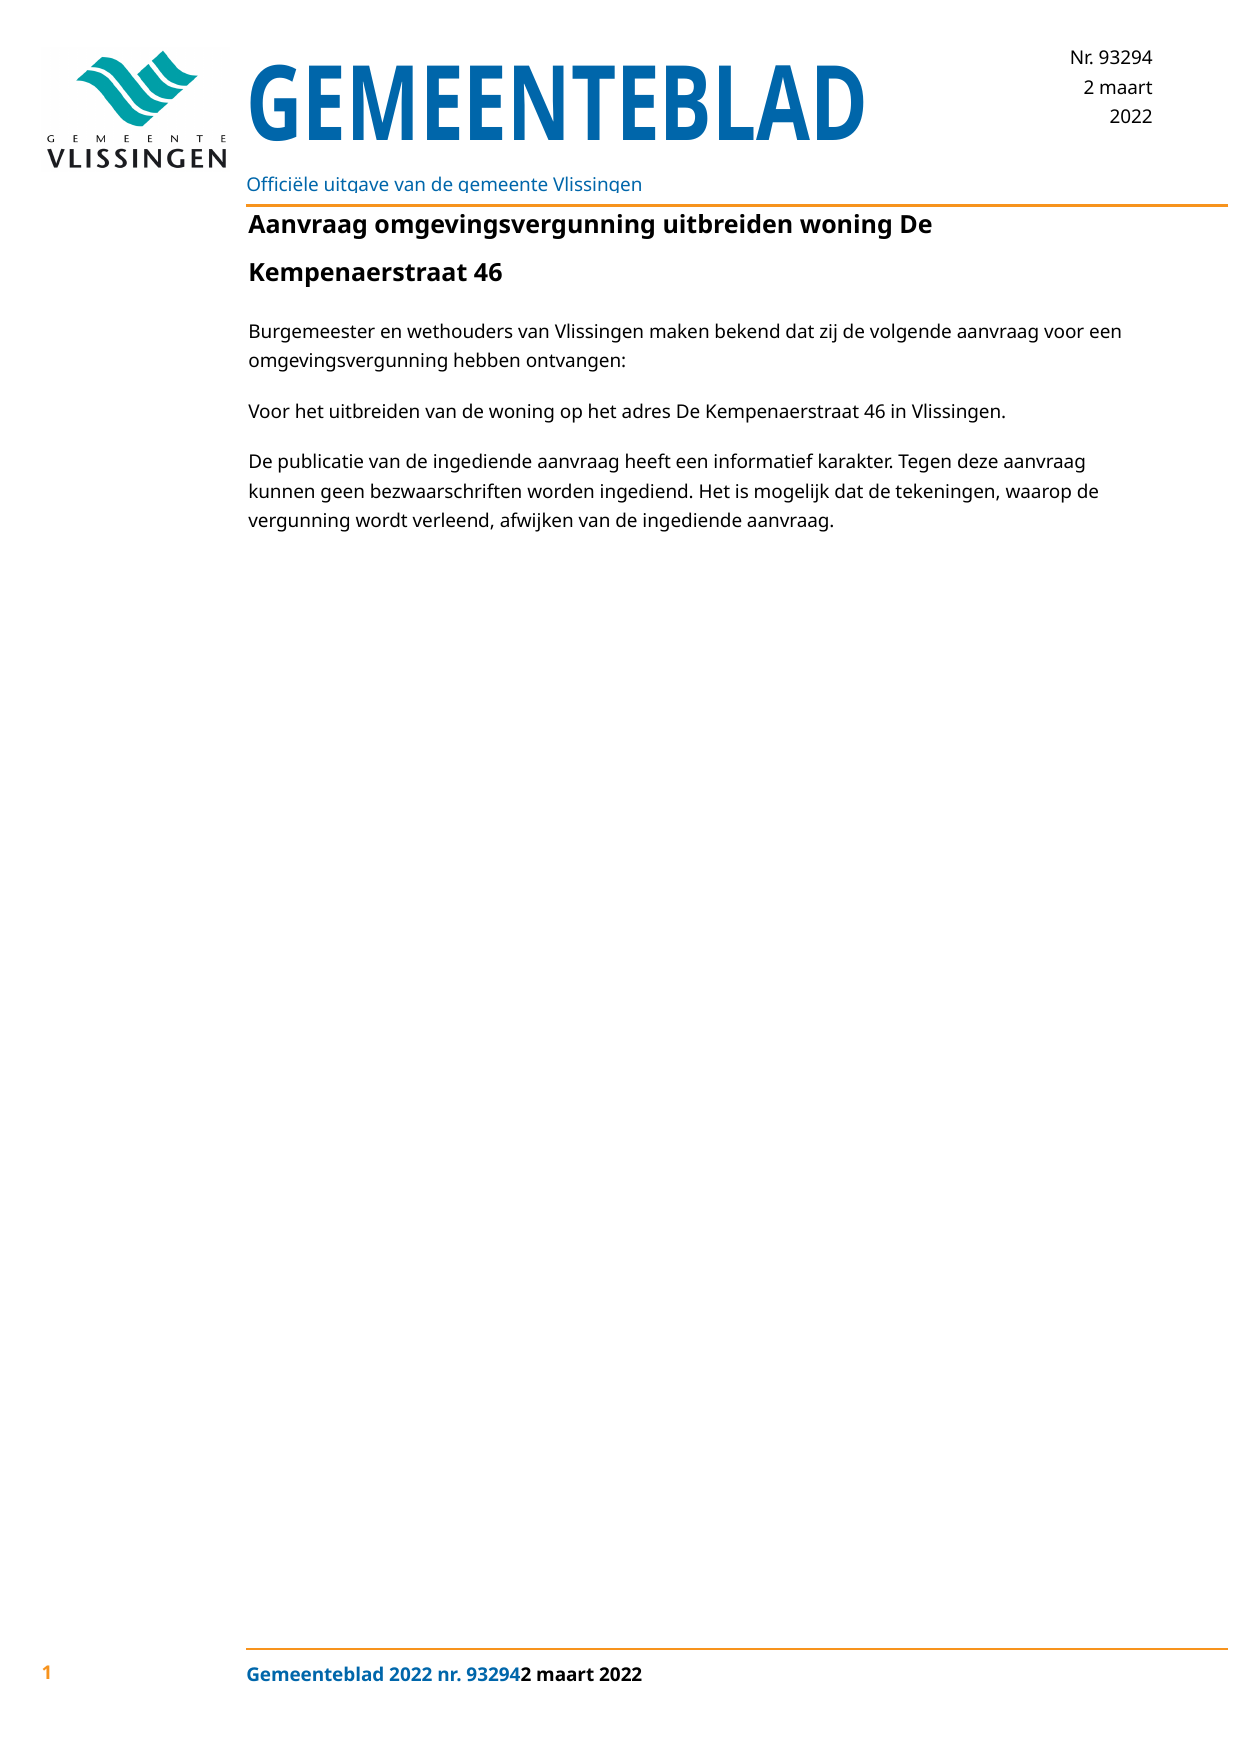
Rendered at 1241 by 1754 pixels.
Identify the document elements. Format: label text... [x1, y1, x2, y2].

text De publicatie van de ingediende aanvraag heeft een informatief karakter. Tegen deze aanvraag kunnen geen bezwaarschriften worden ingediend. Het is mogelijk dat de tekeningen, waarop de vergunning wordt verleend, afwijken van de ingediende aanvraag. [248, 448, 1152, 533]
picture [41, 47, 231, 172]
text Burgemeester en wethouders van Vlissingen maken bekend dat zij de volgende aanvraag voor een omgevingsvergunning hebben ontvangen: [248, 318, 1152, 373]
text Aanvraag omgevingsvergunning uitbreiden woning De Kempenaerstraat 46 [248, 207, 1152, 288]
text Voor het uitbreiden van de woning op het adres De Kempenaerstraat 46 in Vlissingen. [248, 398, 1152, 424]
